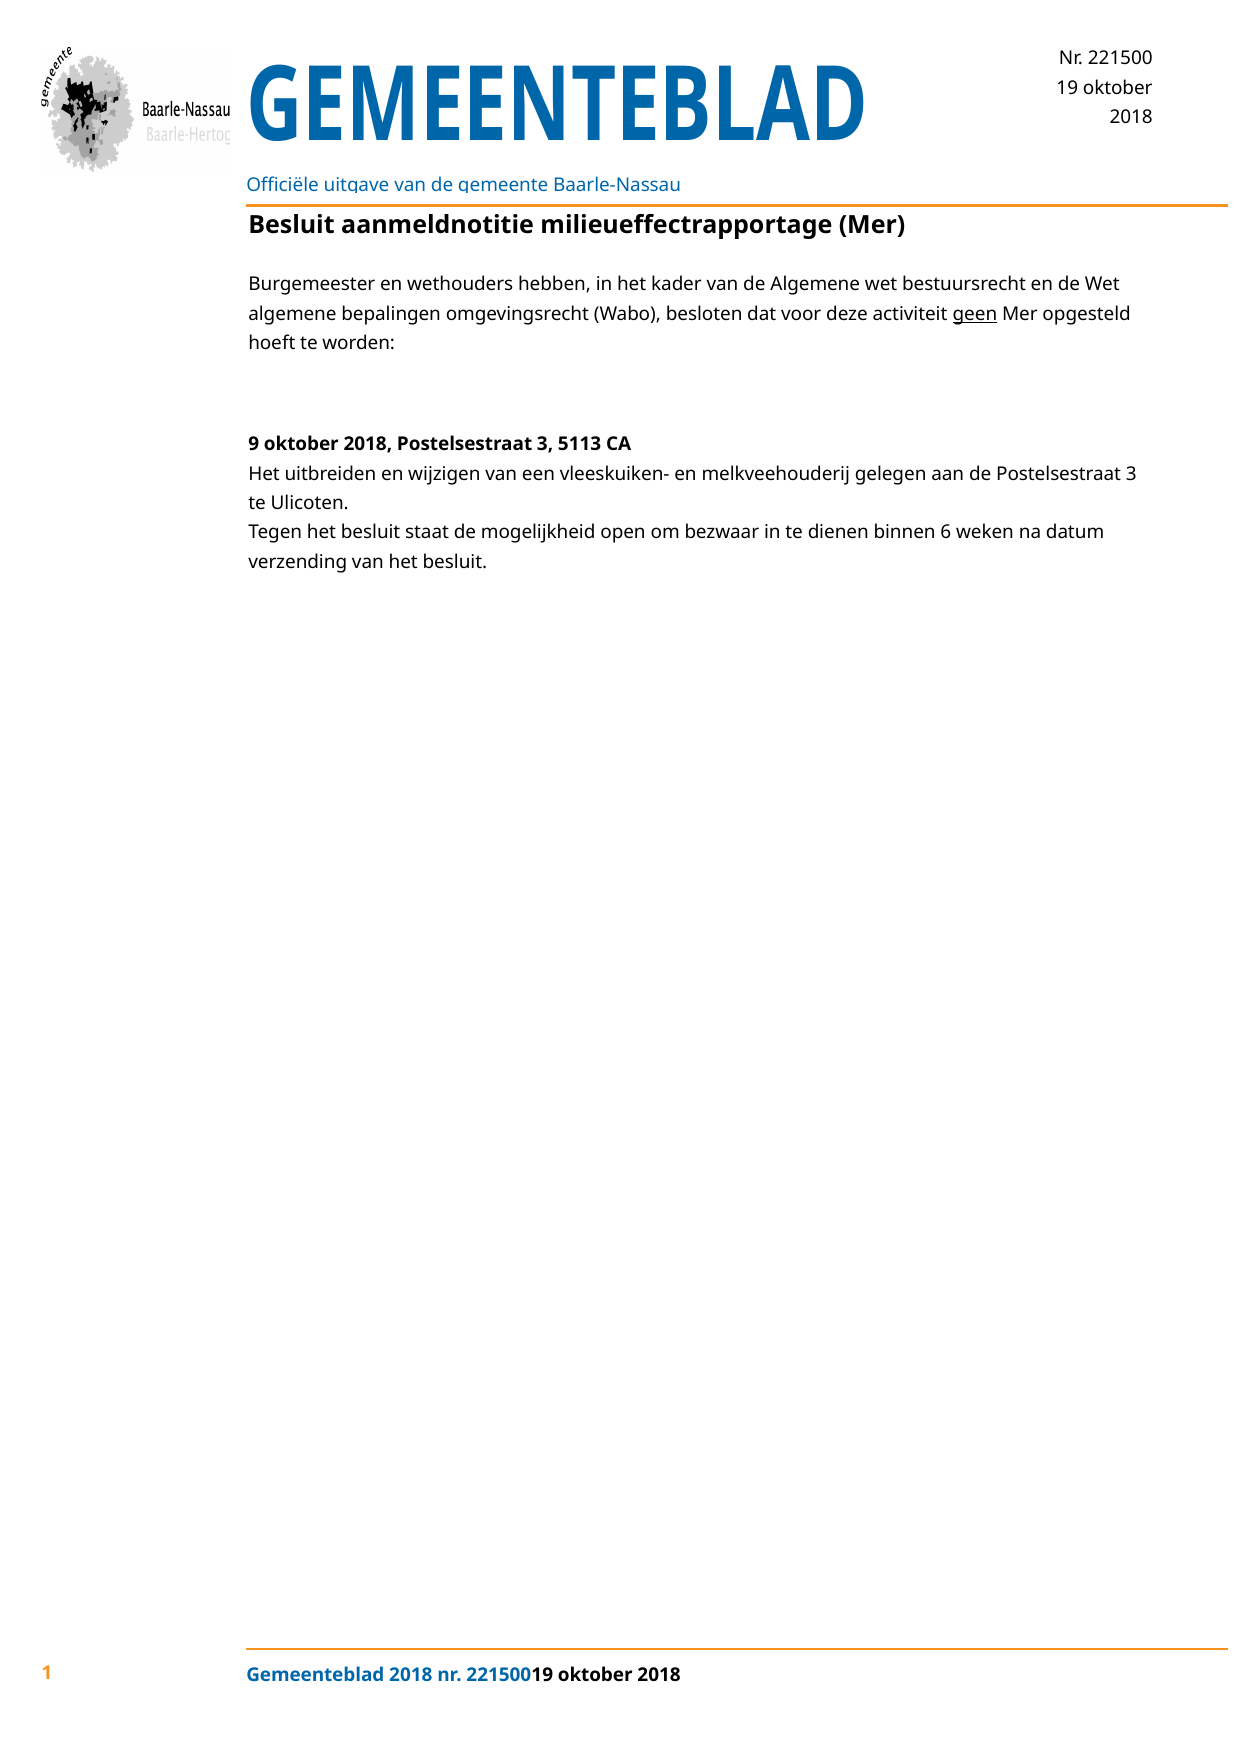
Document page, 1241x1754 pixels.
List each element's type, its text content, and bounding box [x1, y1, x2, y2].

picture [41, 47, 231, 172]
text Besluit aanmeldnotitie milieueffectrapportage (Mer) [248, 207, 1152, 241]
text Tegen het besluit staat de mogelijkheid open om bezwaar in te dienen binnen 6 weken na datum verzending van het besluit. [248, 518, 1152, 574]
text Burgemeester en wethouders hebben, in het kader van de Algemene wet bestuursrecht en de Wet algemene bepalingen omgevingsrecht (Wabo), besloten dat voor deze activiteit geen Mer opgesteld hoeft te worden: [248, 270, 1152, 355]
table_header 9 oktober 2018, Postelsestraat 3, 5113 CA Het uitbreiden en wijzigen van een vleeskuiken- en melkveehouderij gelegen aan de Postelsestraat 3 te Ulicoten. [248, 430, 1152, 515]
